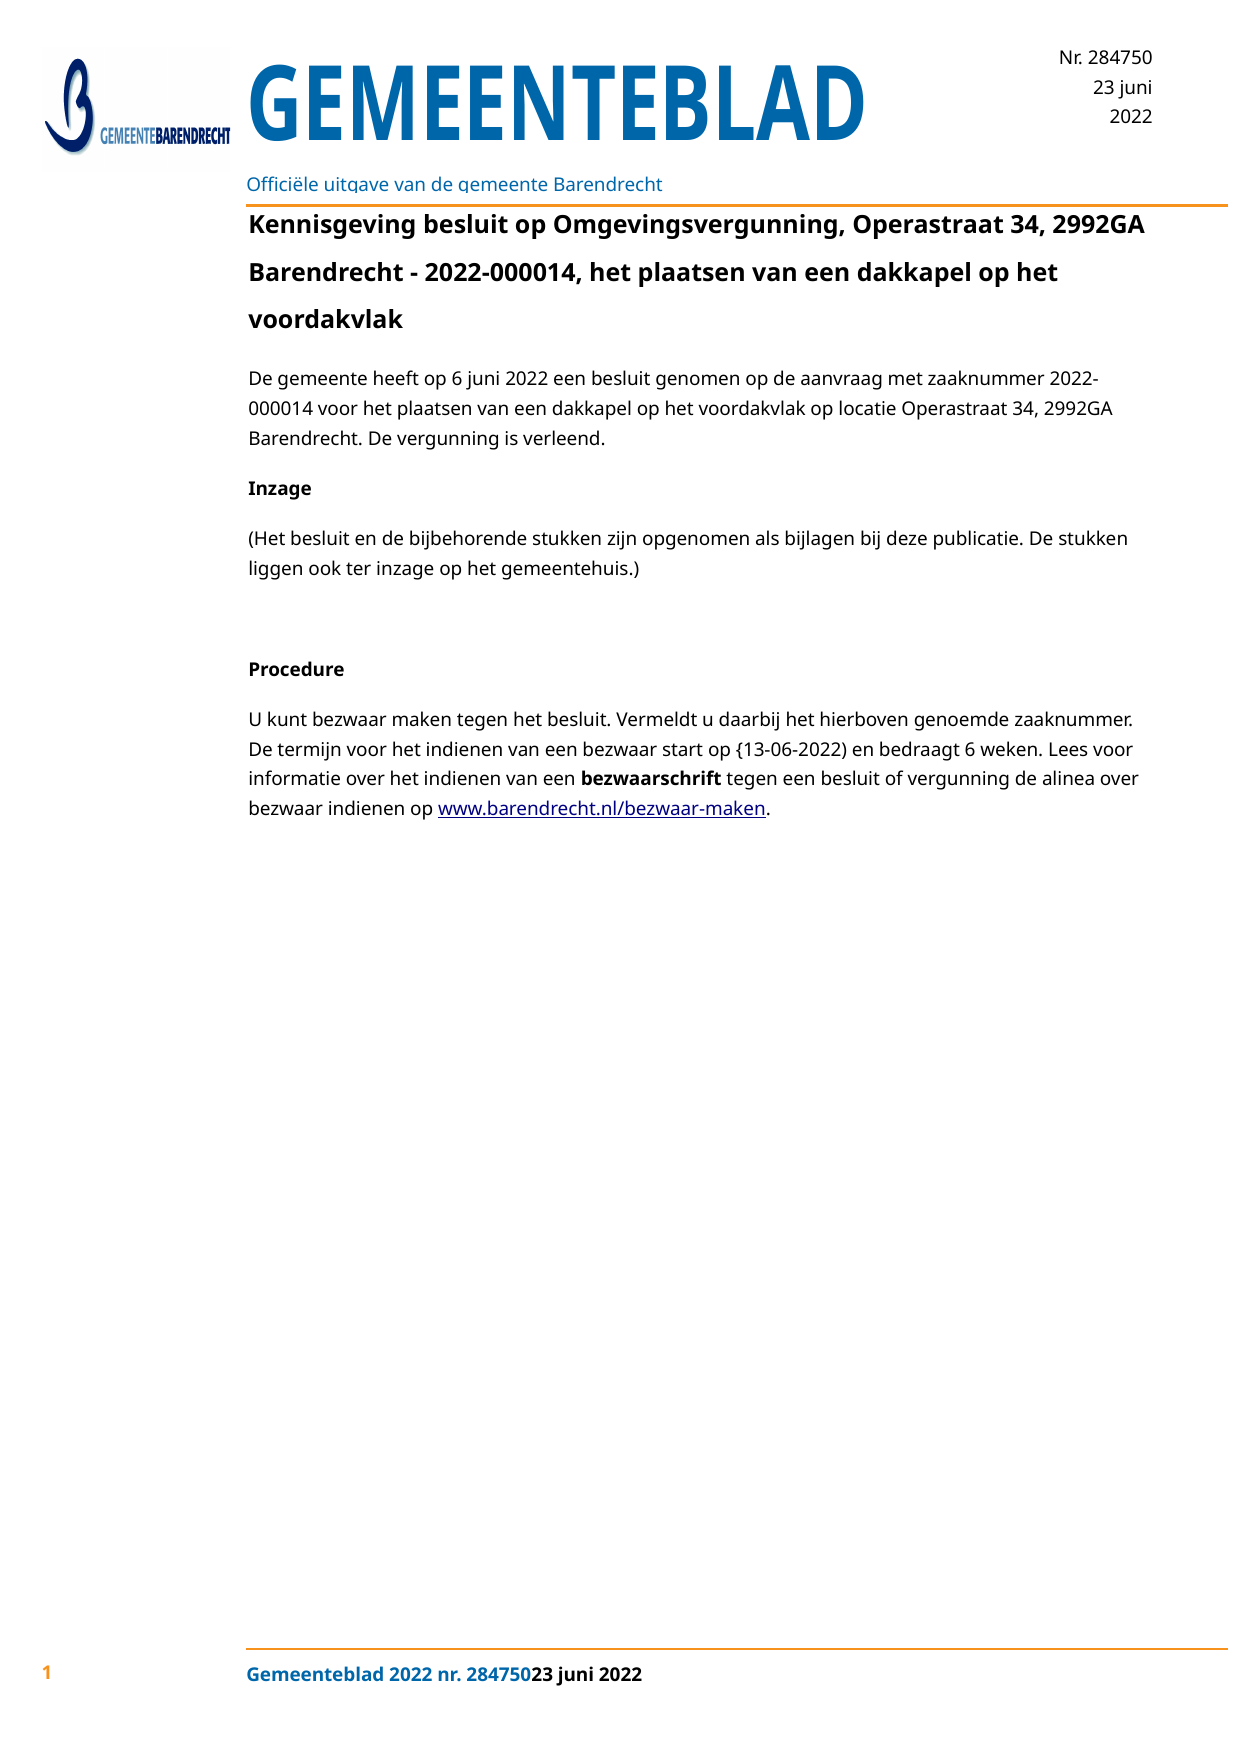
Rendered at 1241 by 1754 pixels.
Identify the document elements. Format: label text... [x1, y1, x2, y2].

text Procedure [248, 656, 1152, 682]
text Kennisgeving besluit op Omgevingsvergunning, Operastraat 34, 2992GA Barendrecht - 2022-000014, het plaatsen van een dakkapel op het voordakvlak [248, 207, 1152, 336]
picture [41, 47, 231, 172]
text De gemeente heeft op 6 juni 2022 een besluit genomen op de aanvraag met zaaknummer 2022-000014 voor het plaatsen van een dakkapel op het voordakvlak op locatie Operastraat 34, 2992GA Barendrecht. De vergunning is verleend. [248, 366, 1152, 450]
text U kunt bezwaar maken tegen het besluit. Vermeldt u daarbij het hierboven genoemde zaaknummer. De termijn voor het indienen van een bezwaar start op {13-06-2022) en bedraagt 6 weken. Lees voor informatie over het indienen van een bezwaarschrift tegen een besluit of vergunning de alinea over bezwaar indienen op www.barendrecht.nl/bezwaar-maken. [248, 706, 1152, 821]
text Inzage [248, 475, 1152, 501]
text (Het besluit en de bijbehorende stukken zijn opgenomen als bijlagen bij deze publicatie. De stukken liggen ook ter inzage op het gemeentehuis.) [248, 526, 1152, 581]
